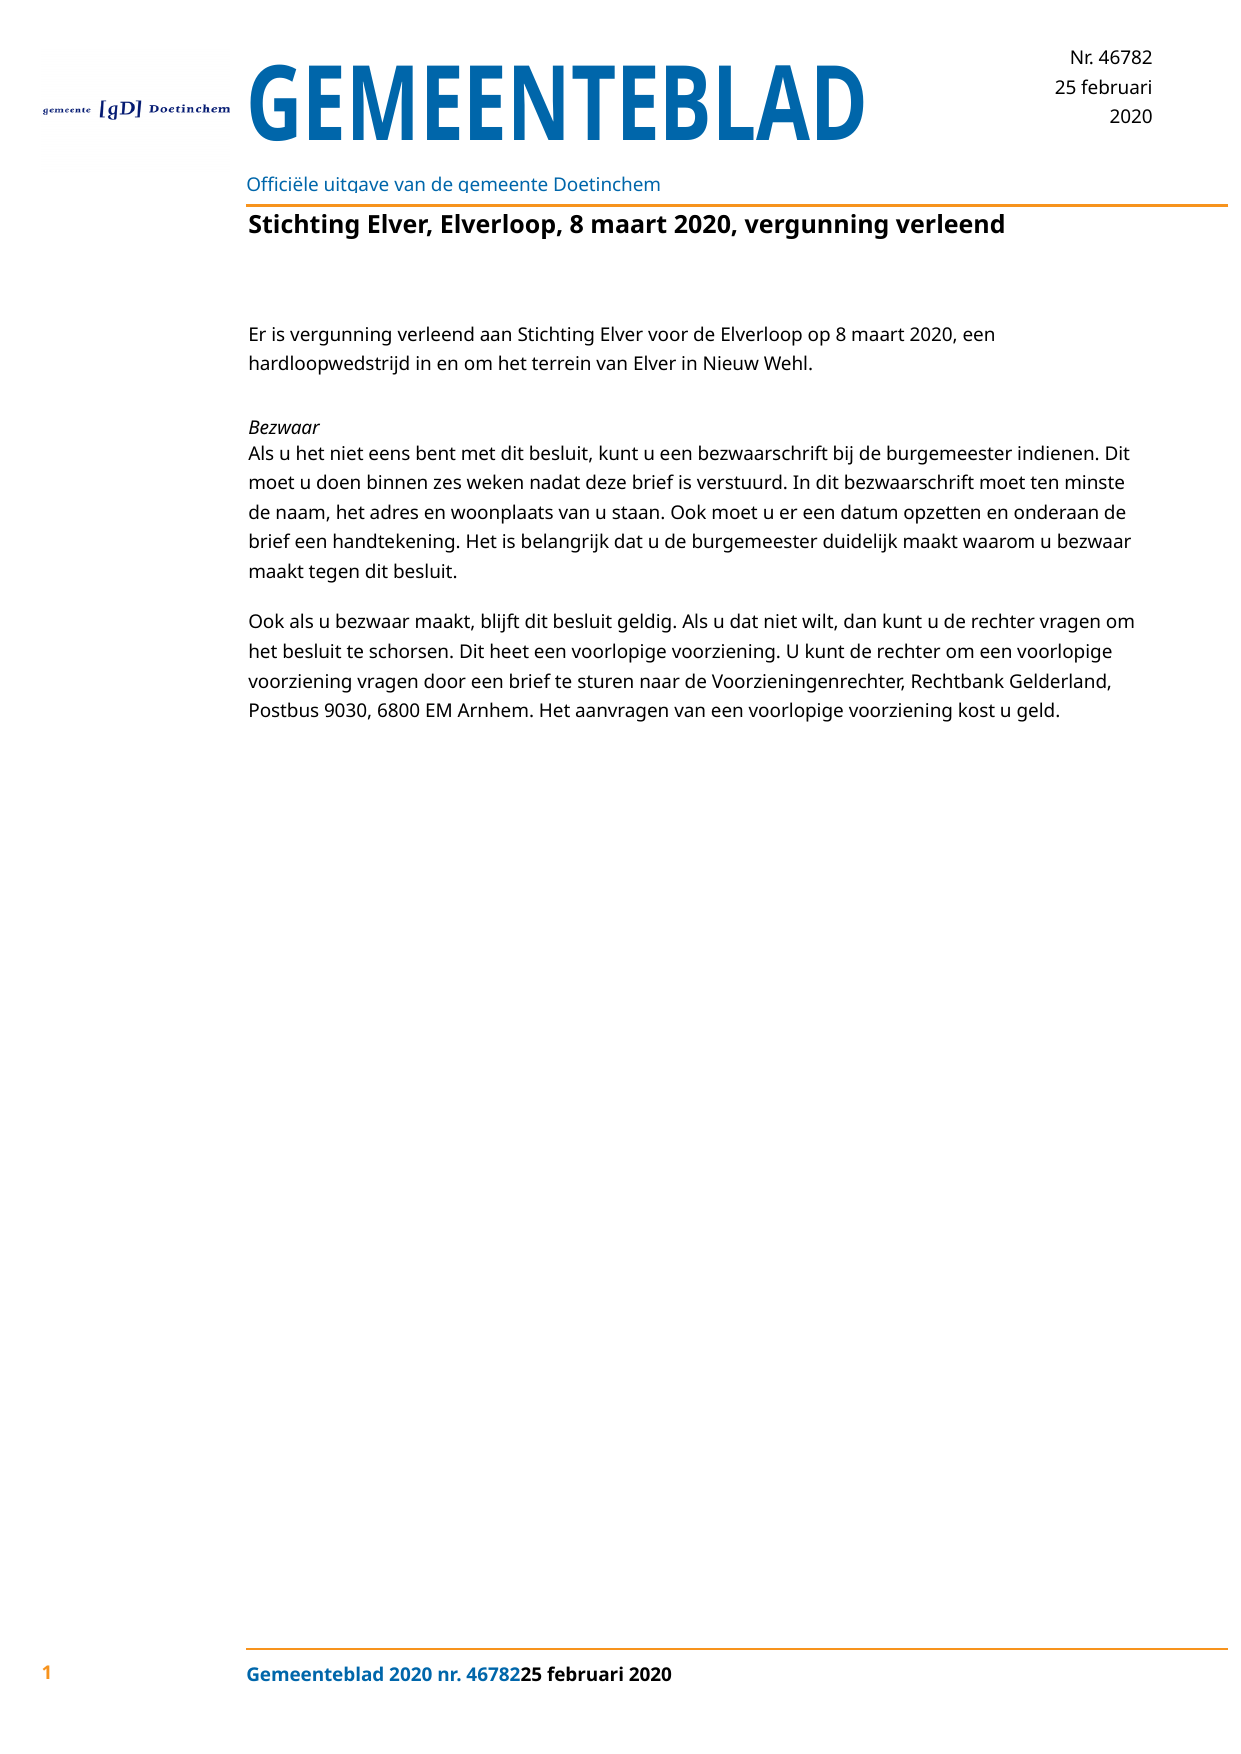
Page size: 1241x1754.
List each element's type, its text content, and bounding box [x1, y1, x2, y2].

text Bezwaar [248, 414, 1152, 440]
text Er is vergunning verleend aan Stichting Elver voor de Elverloop op 8 maart 2020, een hardloopwedstrijd in en om het terrein van Elver in Nieuw Wehl. [248, 321, 1152, 376]
text Stichting Elver, Elverloop, 8 maart 2020, vergunning verleend [248, 207, 1152, 241]
text Ook als u bezwaar maakt, blijft dit besluit geldig. Als u dat niet wilt, dan kunt u de rechter vragen om het besluit te schorsen. Dit heet een voorlopige voorziening. U kunt de rechter om een voorlopige voorziening vragen door een brief te sturen naar de Voorzieningenrechter, Rechtbank Gelderland, Postbus 9030, 6800 EM Arnhem. Het aanvragen van een voorlopige voorziening kost u geld. [248, 609, 1152, 723]
picture [41, 47, 231, 172]
text Als u het niet eens bent met dit besluit, kunt u een bezwaarschrift bij de burgemeester indienen. Dit moet u doen binnen zes weken nadat deze brief is verstuurd. In dit bezwaarschrift moet ten minste de naam, het adres en woonplaats van u staan. Ook moet u er een datum opzetten en onderaan de brief een handtekening. Het is belangrijk dat u de burgemeester duidelijk maakt waarom u bezwaar maakt tegen dit besluit. [248, 440, 1152, 584]
